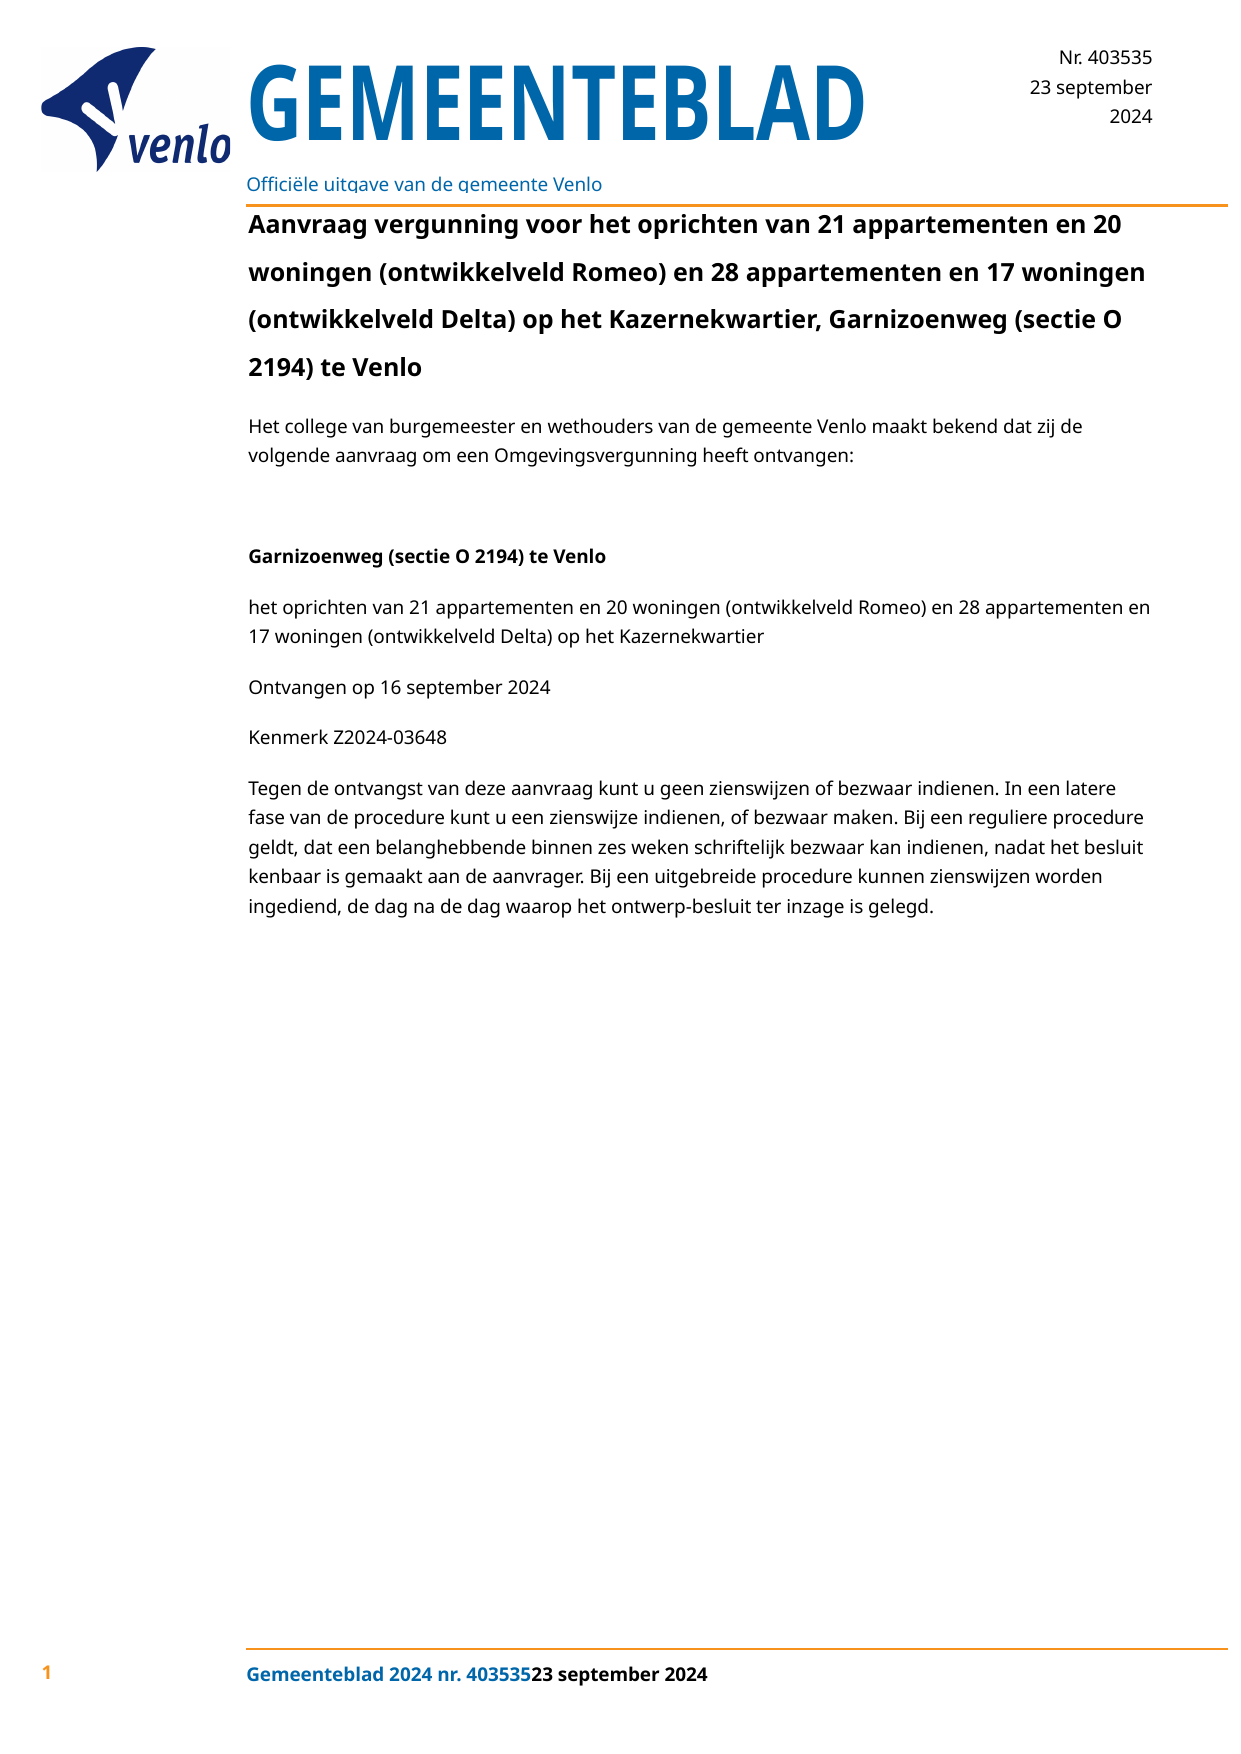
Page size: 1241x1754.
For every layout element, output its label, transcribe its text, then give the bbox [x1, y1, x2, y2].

text Ontvangen op 16 september 2024 [248, 674, 1152, 700]
text Tegen de ontvangst van deze aanvraag kunt u geen zienswijzen of bezwaar indienen. In een latere fase van de procedure kunt u een zienswijze indienen, of bezwaar maken. Bij een reguliere procedure geldt, dat een belanghebbende binnen zes weken schriftelijk bezwaar kan indienen, nadat het besluit kenbaar is gemaakt aan de aanvrager. Bij een uitgebreide procedure kunnen zienswijzen worden ingediend, de dag na de dag waarop het ontwerp-besluit ter inzage is gelegd. [248, 775, 1152, 919]
text het oprichten van 21 appartementen en 20 woningen (ontwikkelveld Romeo) en 28 appartementen en 17 woningen (ontwikkelveld Delta) op het Kazernekwartier [248, 594, 1152, 649]
text Aanvraag vergunning voor het oprichten van 21 appartementen en 20 woningen (ontwikkelveld Romeo) en 28 appartementen en 17 woningen (ontwikkelveld Delta) op het Kazernekwartier, Garnizoenweg (sectie O 2194) te Venlo [248, 207, 1152, 384]
picture [41, 47, 231, 172]
text Garnizoenweg (sectie O 2194) te Venlo [248, 543, 1152, 569]
text Kenmerk Z2024-03648 [248, 724, 1152, 750]
text Het college van burgemeester en wethouders van de gemeente Venlo maakt bekend dat zij de volgende aanvraag om een Omgevingsvergunning heeft ontvangen: [248, 413, 1152, 468]
